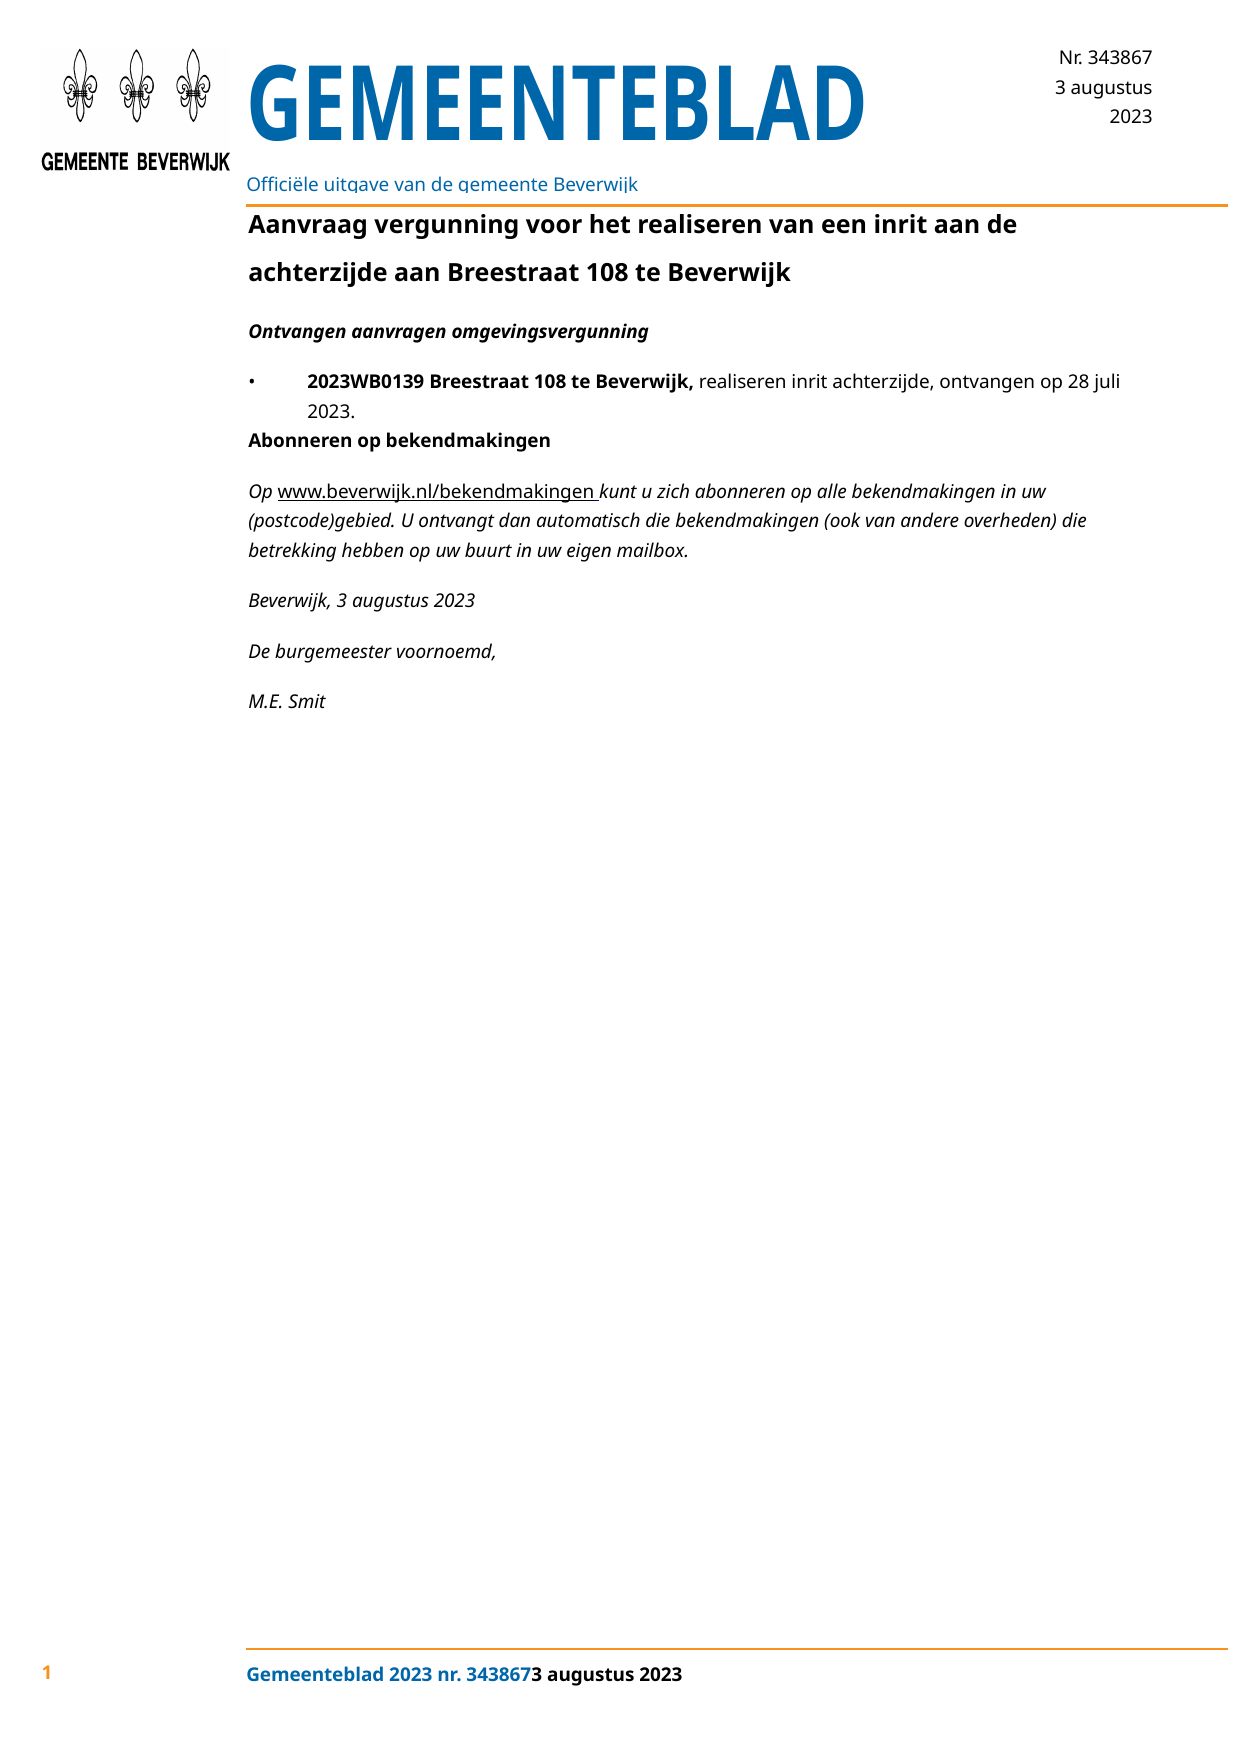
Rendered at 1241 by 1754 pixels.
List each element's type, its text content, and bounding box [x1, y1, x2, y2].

text De burgemeester voornoemd, [248, 638, 1152, 664]
text Op www.beverwijk.nl/bekendmakingen kunt u zich abonneren op alle bekendmakingen in uw (postcode)gebied. U ontvangt dan automatisch die bekendmakingen (ook van andere overheden) die betrekking hebben op uw buurt in uw eigen mailbox. [248, 478, 1152, 563]
text Ontvangen aanvragen omgevingsvergunning [248, 318, 1152, 344]
text M.E. Smit [248, 688, 1152, 714]
text Beverwijk, 3 augustus 2023 [248, 587, 1152, 613]
text Aanvraag vergunning voor het realiseren van een inrit aan de achterzijde aan Breestraat 108 te Beverwijk [248, 207, 1152, 288]
list 2023WB0139 Breestraat 108 te Beverwijk, realiseren inrit achterzijde, ontvangen op 28 juli 2023. [248, 368, 1152, 424]
text Abonneren op bekendmakingen [248, 427, 1152, 453]
picture [41, 47, 231, 172]
